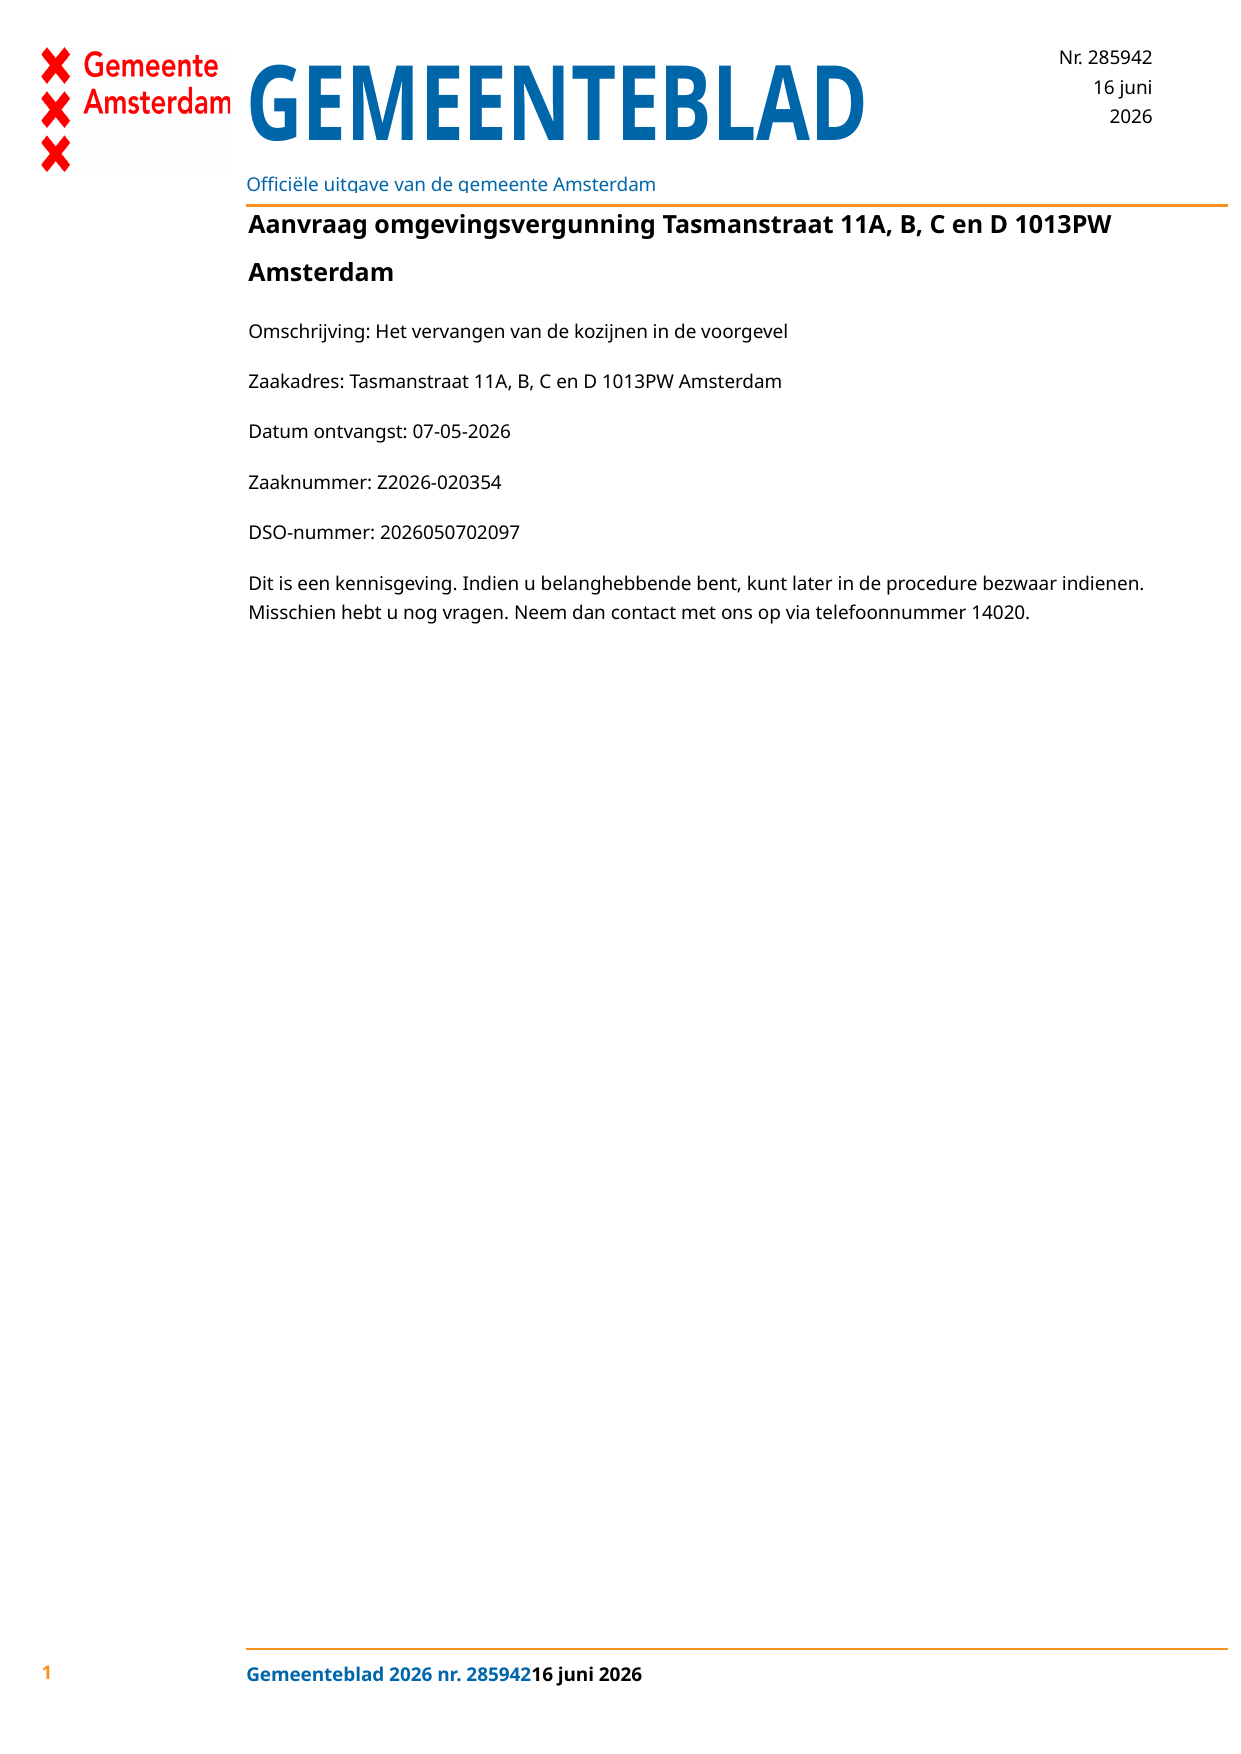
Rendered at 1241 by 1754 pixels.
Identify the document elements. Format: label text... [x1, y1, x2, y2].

text Zaaknummer: Z2026-020354 [248, 469, 1152, 495]
text Dit is een kennisgeving. Indien u belanghebbende bent, kunt later in de procedure bezwaar indienen. Misschien hebt u nog vragen. Neem dan contact met ons op via telefoonnummer 14020. [248, 570, 1152, 625]
text DSO-nummer: 2026050702097 [248, 519, 1152, 545]
text Aanvraag omgevingsvergunning Tasmanstraat 11A, B, C en D 1013PW Amsterdam [248, 207, 1152, 288]
text Omschrijving: Het vervangen van de kozijnen in de voorgevel [248, 318, 1152, 344]
picture [41, 47, 231, 172]
text Datum ontvangst: 07-05-2026 [248, 419, 1152, 444]
text Zaakadres: Tasmanstraat 11A, B, C en D 1013PW Amsterdam [248, 368, 1152, 394]
